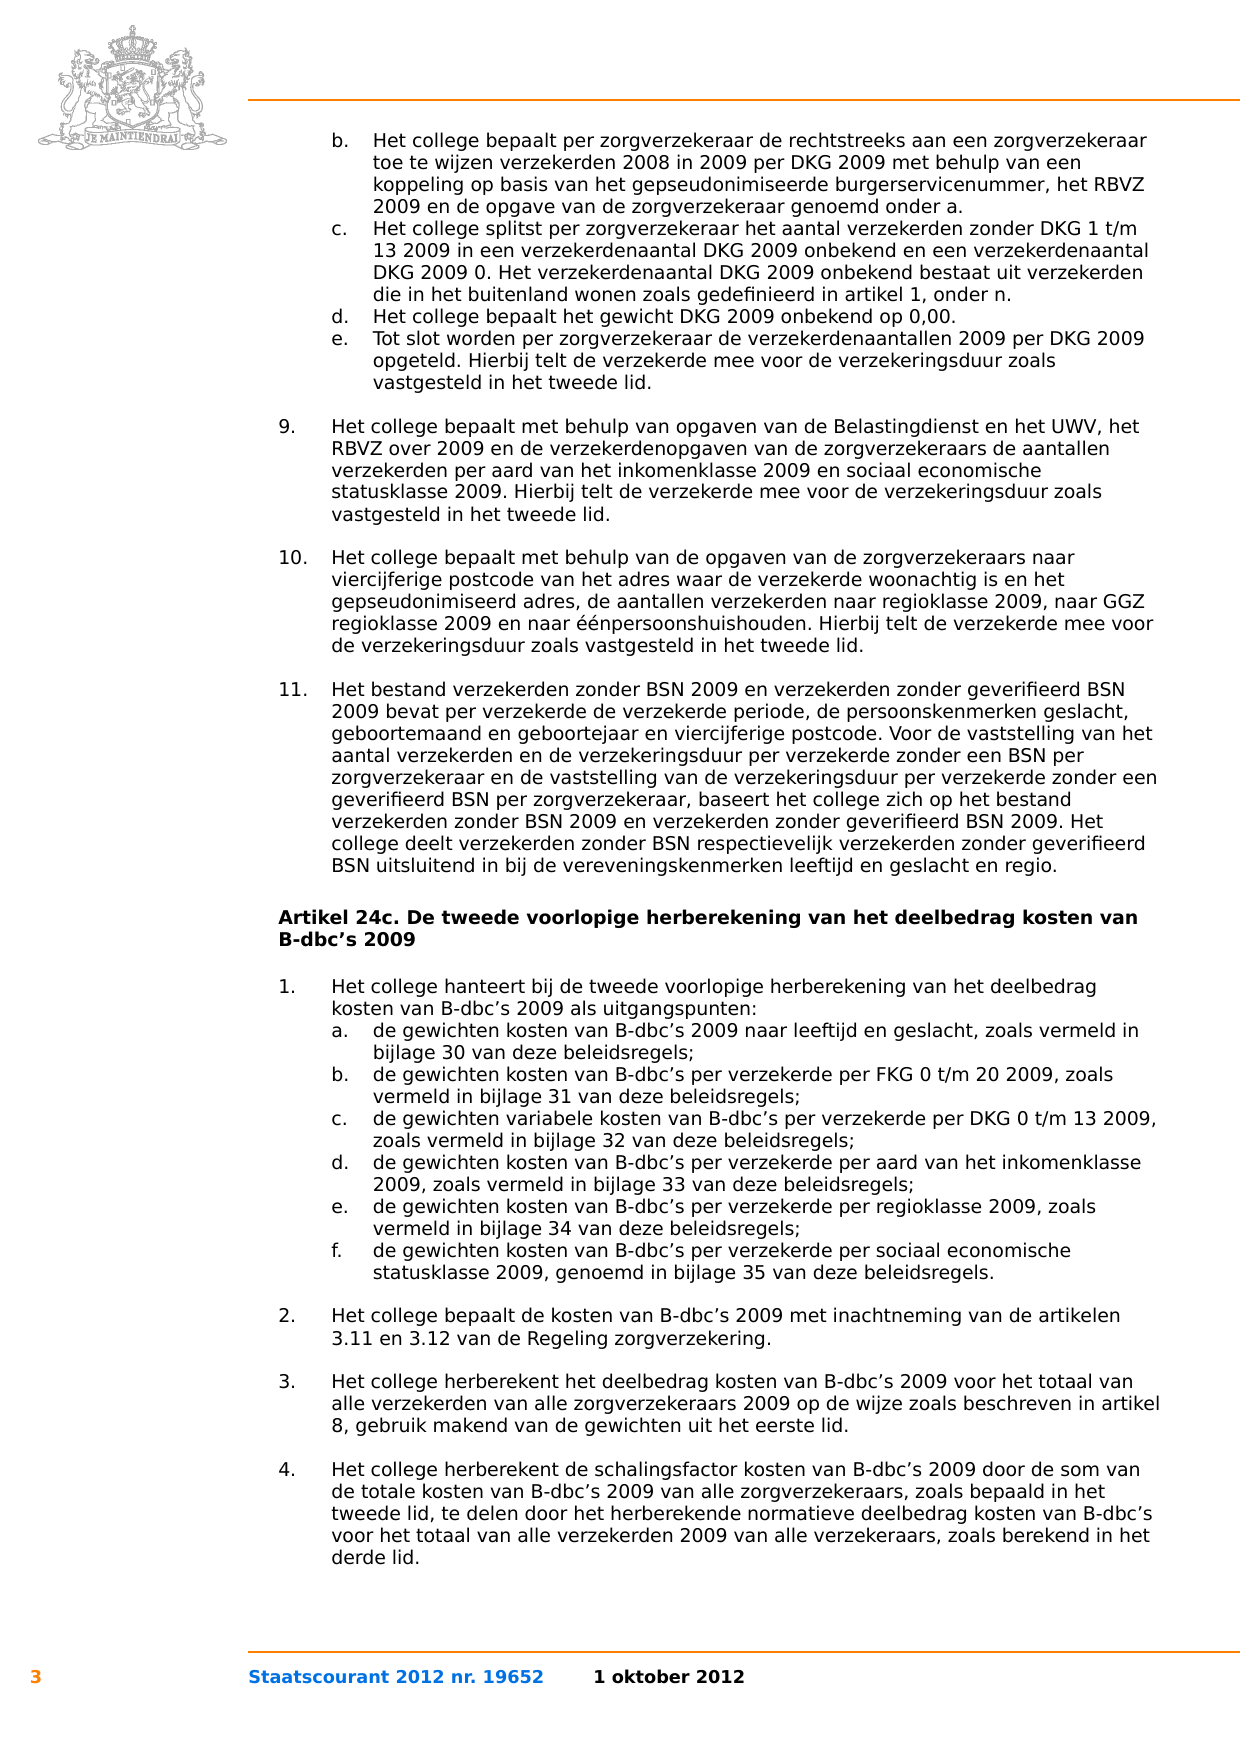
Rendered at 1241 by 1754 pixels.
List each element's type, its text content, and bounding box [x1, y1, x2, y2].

picture [38, 25, 227, 150]
text f. de gewichten kosten van B-dbc’s per verzekerde per sociaal economische statusklasse 2009, genoemd in bijlage 35 van deze beleidsregels. [331, 1239, 1163, 1283]
text 10. Het college bepaalt met behulp van de opgaven van de zorgverzekeraars naar viercijferige postcode van het adres waar de verzekerde woonachtig is en het gepseudonimiseerd adres, de aantallen verzekerden naar regioklasse 2009, naar GGZ regioklasse 2009 en naar éénpersoonshuishouden. Hierbij telt de verzekerde mee voor de verzekeringsduur zoals vastgesteld in het tweede lid. [278, 547, 1163, 657]
text 2. Het college bepaalt de kosten van B-dbc’s 2009 met inachtneming van de artikelen 3.11 en 3.12 van de Regeling zorgverzekering. [278, 1305, 1163, 1349]
text 1. Het college hanteert bij de tweede voorlopige herberekening van het deelbedrag kosten van B-dbc’s 2009 als uitgangspunten: [278, 976, 1163, 1020]
text d. Het college bepaalt het gewicht DKG 2009 onbekend op 0,00. [331, 306, 1163, 328]
text 4. Het college herberekent de schalingsfactor kosten van B-dbc’s 2009 door de som van de totale kosten van B-dbc’s 2009 van alle zorgverzekeraars, zoals bepaald in het tweede lid, te delen door het herberekende normatieve deelbedrag kosten van B-dbc’s voor het totaal van alle verzekerden 2009 van alle verzekeraars, zoals berekend in het derde lid. [278, 1459, 1163, 1569]
subtitle Artikel 24c. De tweede voorlopige herberekening van het deelbedrag kosten van B-dbc’s 2009 [278, 907, 1163, 951]
text 9. Het college bepaalt met behulp van opgaven van de Belastingdienst en het UWV, het RBVZ over 2009 en de verzekerdenopgaven van de zorgverzekeraars de aantallen verzekerden per aard van het inkomenklasse 2009 en sociaal economische statusklasse 2009. Hierbij telt de verzekerde mee voor de verzekeringsduur zoals vastgesteld in het tweede lid. [278, 416, 1163, 525]
text b. Het college bepaalt per zorgverzekeraar de rechtstreeks aan een zorgverzekeraar toe te wijzen verzekerden 2008 in 2009 per DKG 2009 met behulp van een koppeling op basis van het gepseudonimiseerde burgerservicenummer, het RBVZ 2009 en de opgave van de zorgverzekeraar genoemd onder a. [331, 130, 1163, 218]
text e. de gewichten kosten van B-dbc’s per verzekerde per regioklasse 2009, zoals vermeld in bijlage 34 van deze beleidsregels; [331, 1196, 1163, 1239]
text 3. Het college herberekent het deelbedrag kosten van B-dbc’s 2009 voor het totaal van alle verzekerden van alle zorgverzekeraars 2009 op de wijze zoals beschreven in artikel 8, gebruik makend van de gewichten uit het eerste lid. [278, 1371, 1163, 1437]
text d. de gewichten kosten van B-dbc’s per verzekerde per aard van het inkomenklasse 2009, zoals vermeld in bijlage 33 van deze beleidsregels; [331, 1152, 1163, 1196]
text 11. Het bestand verzekerden zonder BSN 2009 en verzekerden zonder geverifieerd BSN 2009 bevat per verzekerde de verzekerde periode, de persoonskenmerken geslacht, geboortemaand en geboortejaar en viercijferige postcode. Voor de vaststelling van het aantal verzekerden en de verzekeringsduur per verzekerde zonder een BSN per zorgverzekeraar en de vaststelling van de verzekeringsduur per verzekerde zonder een geverifieerd BSN per zorgverzekeraar, baseert het college zich op het bestand verzekerden zonder BSN 2009 en verzekerden zonder geverifieerd BSN 2009. Het college deelt verzekerden zonder BSN respectievelijk verzekerden zonder geverifieerd BSN uitsluitend in bij de vereveningskenmerken leeftijd en geslacht en regio. [278, 679, 1163, 877]
text a. de gewichten kosten van B-dbc’s 2009 naar leeftijd en geslacht, zoals vermeld in bijlage 30 van deze beleidsregels; [331, 1020, 1163, 1064]
text c. Het college splitst per zorgverzekeraar het aantal verzekerden zonder DKG 1 t/m 13 2009 in een verzekerdenaantal DKG 2009 onbekend en een verzekerdenaantal DKG 2009 0. Het verzekerdenaantal DKG 2009 onbekend bestaat uit verzekerden die in het buitenland wonen zoals gedefinieerd in artikel 1, onder n. [331, 218, 1163, 306]
text c. de gewichten variabele kosten van B-dbc’s per verzekerde per DKG 0 t/m 13 2009, zoals vermeld in bijlage 32 van deze beleidsregels; [331, 1108, 1163, 1152]
text e. Tot slot worden per zorgverzekeraar de verzekerdenaantallen 2009 per DKG 2009 opgeteld. Hierbij telt de verzekerde mee voor de verzekeringsduur zoals vastgesteld in het tweede lid. [331, 328, 1163, 394]
text b. de gewichten kosten van B-dbc’s per verzekerde per FKG 0 t/m 20 2009, zoals vermeld in bijlage 31 van deze beleidsregels; [331, 1064, 1163, 1108]
